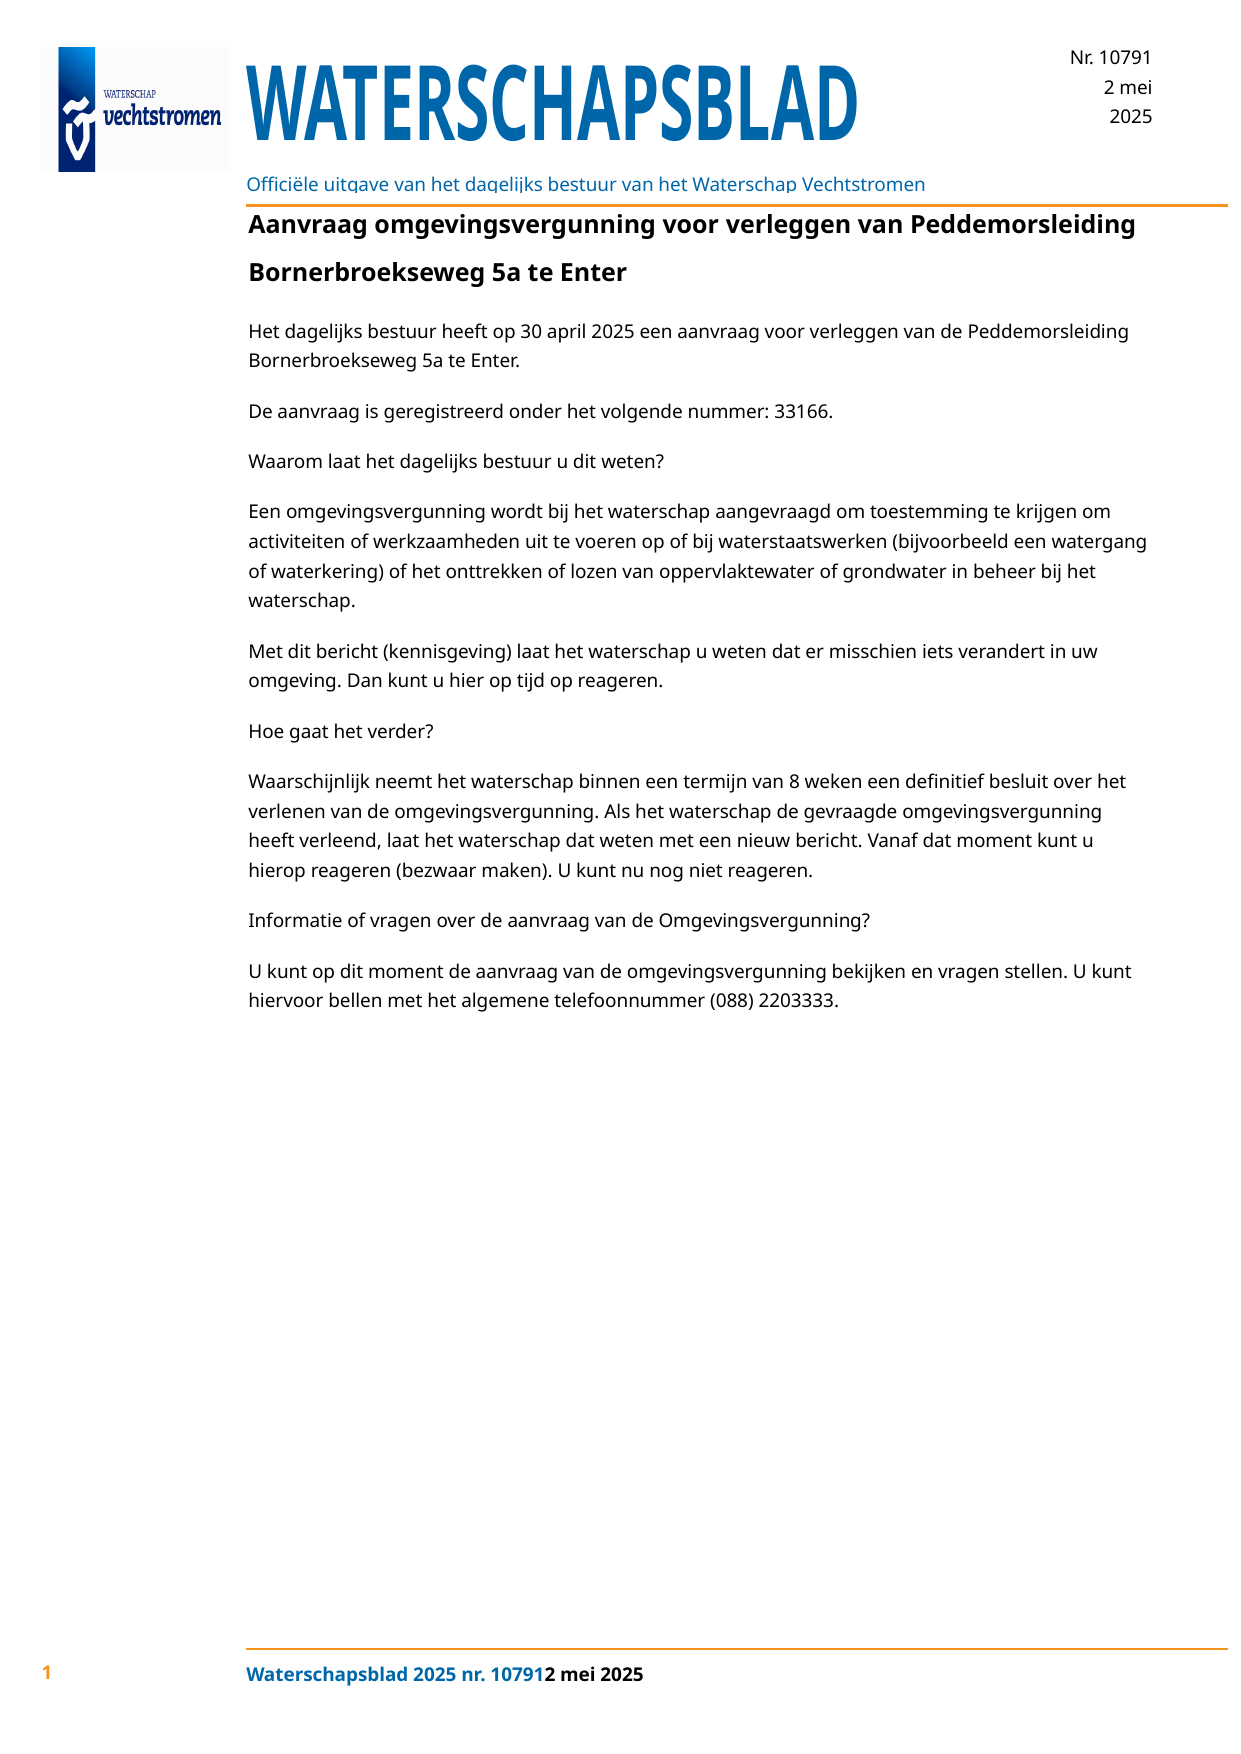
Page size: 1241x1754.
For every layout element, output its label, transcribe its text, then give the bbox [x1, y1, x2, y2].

text Informatie of vragen over de aanvraag van de Omgevingsvergunning? [248, 907, 1152, 933]
text Het dagelijks bestuur heeft op 30 april 2025 een aanvraag voor verleggen van de Peddemorsleiding Bornerbroekseweg 5a te Enter. [248, 318, 1152, 373]
text Aanvraag omgevingsvergunning voor verleggen van Peddemorsleiding Bornerbroekseweg 5a te Enter [248, 207, 1152, 288]
text Hoe gaat het verder? [248, 718, 1152, 744]
text Met dit bericht (kennisgeving) laat het waterschap u weten dat er misschien iets verandert in uw omgeving. Dan kunt u hier op tijd op reageren. [248, 638, 1152, 693]
picture [41, 47, 231, 172]
text Waarschijnlijk neemt het waterschap binnen een termijn van 8 weken een definitief besluit over het verlenen van de omgevingsvergunning. Als het waterschap de gevraagde omgevingsvergunning heeft verleend, laat het waterschap dat weten met een nieuw bericht. Vanaf dat moment kunt u hierop reageren (bezwaar maken). U kunt nu nog niet reageren. [248, 768, 1152, 883]
text De aanvraag is geregistreerd onder het volgende nummer: 33166. [248, 398, 1152, 424]
text Een omgevingsvergunning wordt bij het waterschap aangevraagd om toestemming te krijgen om activiteiten of werkzaamheden uit te voeren op of bij waterstaatswerken (bijvoorbeeld een watergang of waterkering) of het onttrekken of lozen van oppervlaktewater of grondwater in beheer bij het waterschap. [248, 499, 1152, 613]
text U kunt op dit moment de aanvraag van de omgevingsvergunning bekijken en vragen stellen. U kunt hiervoor bellen met het algemene telefoonnummer (088) 2203333. [248, 958, 1152, 1013]
text Waarom laat het dagelijks bestuur u dit weten? [248, 448, 1152, 474]
